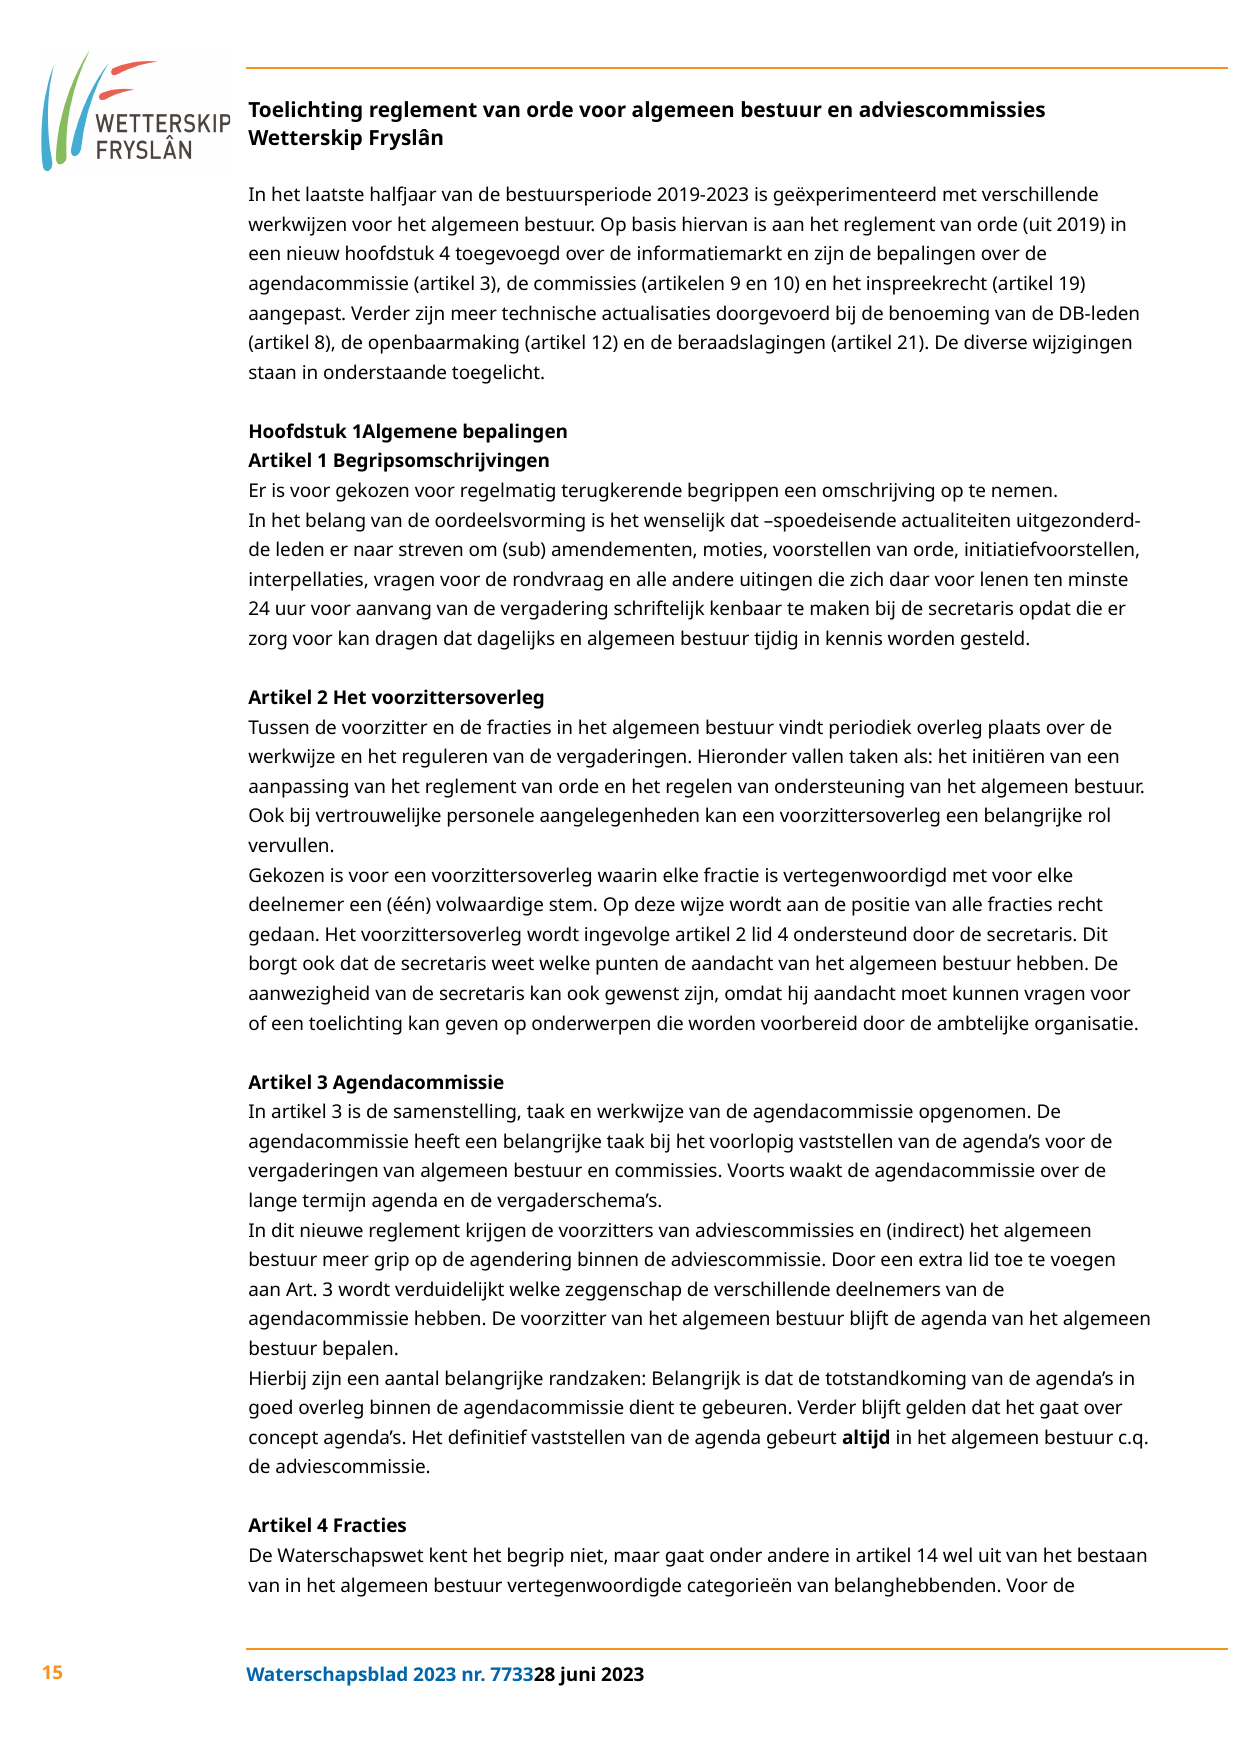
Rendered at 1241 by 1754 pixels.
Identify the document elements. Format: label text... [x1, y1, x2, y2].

text In het laatste halfjaar van de bestuursperiode 2019-2023 is geëxperimenteerd met verschillende werkwijzen voor het algemeen bestuur. Op basis hiervan is aan het reglement van orde (uit 2019) in een nieuw hoofdstuk 4 toegevoegd over de informatiemarkt en zijn de bepalingen over de agendacommissie (artikel 3), de commissies (artikelen 9 en 10) en het inspreekrecht (artikel 19) aangepast. Verder zijn meer technische actualisaties doorgevoerd bij de benoeming van de DB-leden (artikel 8), de openbaarmaking (artikel 12) en de beraadslagingen (artikel 21). De diverse wijzigingen staan in onderstaande toegelicht. [248, 181, 1152, 384]
text In dit nieuwe reglement krijgen de voorzitters van adviescommissies en (indirect) het algemeen bestuur meer grip op de agendering binnen de adviescommissie. Door een extra lid toe te voegen aan Art. 3 wordt verduidelijkt welke zeggenschap de verschillende deelnemers van de agendacommissie hebben. De voorzitter van het algemeen bestuur blijft de agenda van het algemeen bestuur bepalen. [248, 1217, 1152, 1361]
text Artikel 2 Het voorzittersoverleg [248, 684, 1152, 710]
text Gekozen is voor een voorzittersoverleg waarin elke fractie is vertegenwoordigd met voor elke deelnemer een (één) volwaardige stem. Op deze wijze wordt aan de positie van alle fracties recht gedaan. Het voorzittersoverleg wordt ingevolge artikel 2 lid 4 ondersteund door de secretaris. Dit borgt ook dat de secretaris weet welke punten de aandacht van het algemeen bestuur hebben. De aanwezigheid van de secretaris kan ook gewenst zijn, omdat hij aandacht moet kunnen vragen voor of een toelichting kan geven op onderwerpen die worden voorbereid door de ambtelijke organisatie. [248, 862, 1152, 1035]
text In het belang van de oordeelsvorming is het wenselijk dat –spoedeisende actualiteiten uitgezonderd- de leden er naar streven om (sub) amendementen, moties, voorstellen van orde, initiatiefvoorstellen, interpellaties, vragen voor de rondvraag en alle andere uitingen die zich daar voor lenen ten minste 24 uur voor aanvang van de vergadering schriftelijk kenbaar te maken bij de secretaris opdat die er zorg voor kan dragen dat dagelijks en algemeen bestuur tijdig in kennis worden gesteld. [248, 507, 1152, 651]
text Er is voor gekozen voor regelmatig terugkerende begrippen een omschrijving op te nemen. [248, 477, 1152, 503]
text Artikel 1 Begripsomschrijvingen [248, 448, 1152, 473]
text Tussen de voorzitter en de fracties in het algemeen bestuur vindt periodiek overleg plaats over de werkwijze en het reguleren van de vergaderingen. Hieronder vallen taken als: het initiëren van een aanpassing van het reglement van orde en het regelen van ondersteuning van het algemeen bestuur. Ook bij vertrouwelijke personele aangelegenheden kan een voorzittersoverleg een belangrijke rol vervullen. [248, 714, 1152, 858]
text Artikel 3 Agendacommissie [248, 1069, 1152, 1094]
text In artikel 3 is de samenstelling, taak en werkwijze van de agendacommissie opgenomen. De agendacommissie heeft een belangrijke taak bij het voorlopig vaststellen van de agenda’s voor de vergaderingen van algemeen bestuur en commissies. Voorts waakt de agendacommissie over de lange termijn agenda en de vergaderschema’s. [248, 1098, 1152, 1213]
text Hierbij zijn een aantal belangrijke randzaken: Belangrijk is dat de totstandkoming van de agenda’s in goed overleg binnen de agendacommissie dient te gebeuren. Verder blijft gelden dat het gaat over concept agenda’s. Het definitief vaststellen van de agenda gebeurt altijd in het algemeen bestuur c.q. de adviescommissie. [248, 1365, 1152, 1479]
picture [41, 47, 231, 172]
text Artikel 4 Fracties [248, 1513, 1152, 1538]
text Hoofdstuk 1Algemene bepalingen [248, 418, 1152, 444]
text De Waterschapswet kent het begrip niet, maar gaat onder andere in artikel 14 wel uit van het bestaan van in het algemeen bestuur vertegenwoordigde categorieën van belanghebbenden. Voor de [248, 1542, 1152, 1597]
text Toelichting reglement van orde voor algemeen bestuur en adviescommissies Wetterskip Fryslân [248, 95, 1152, 152]
